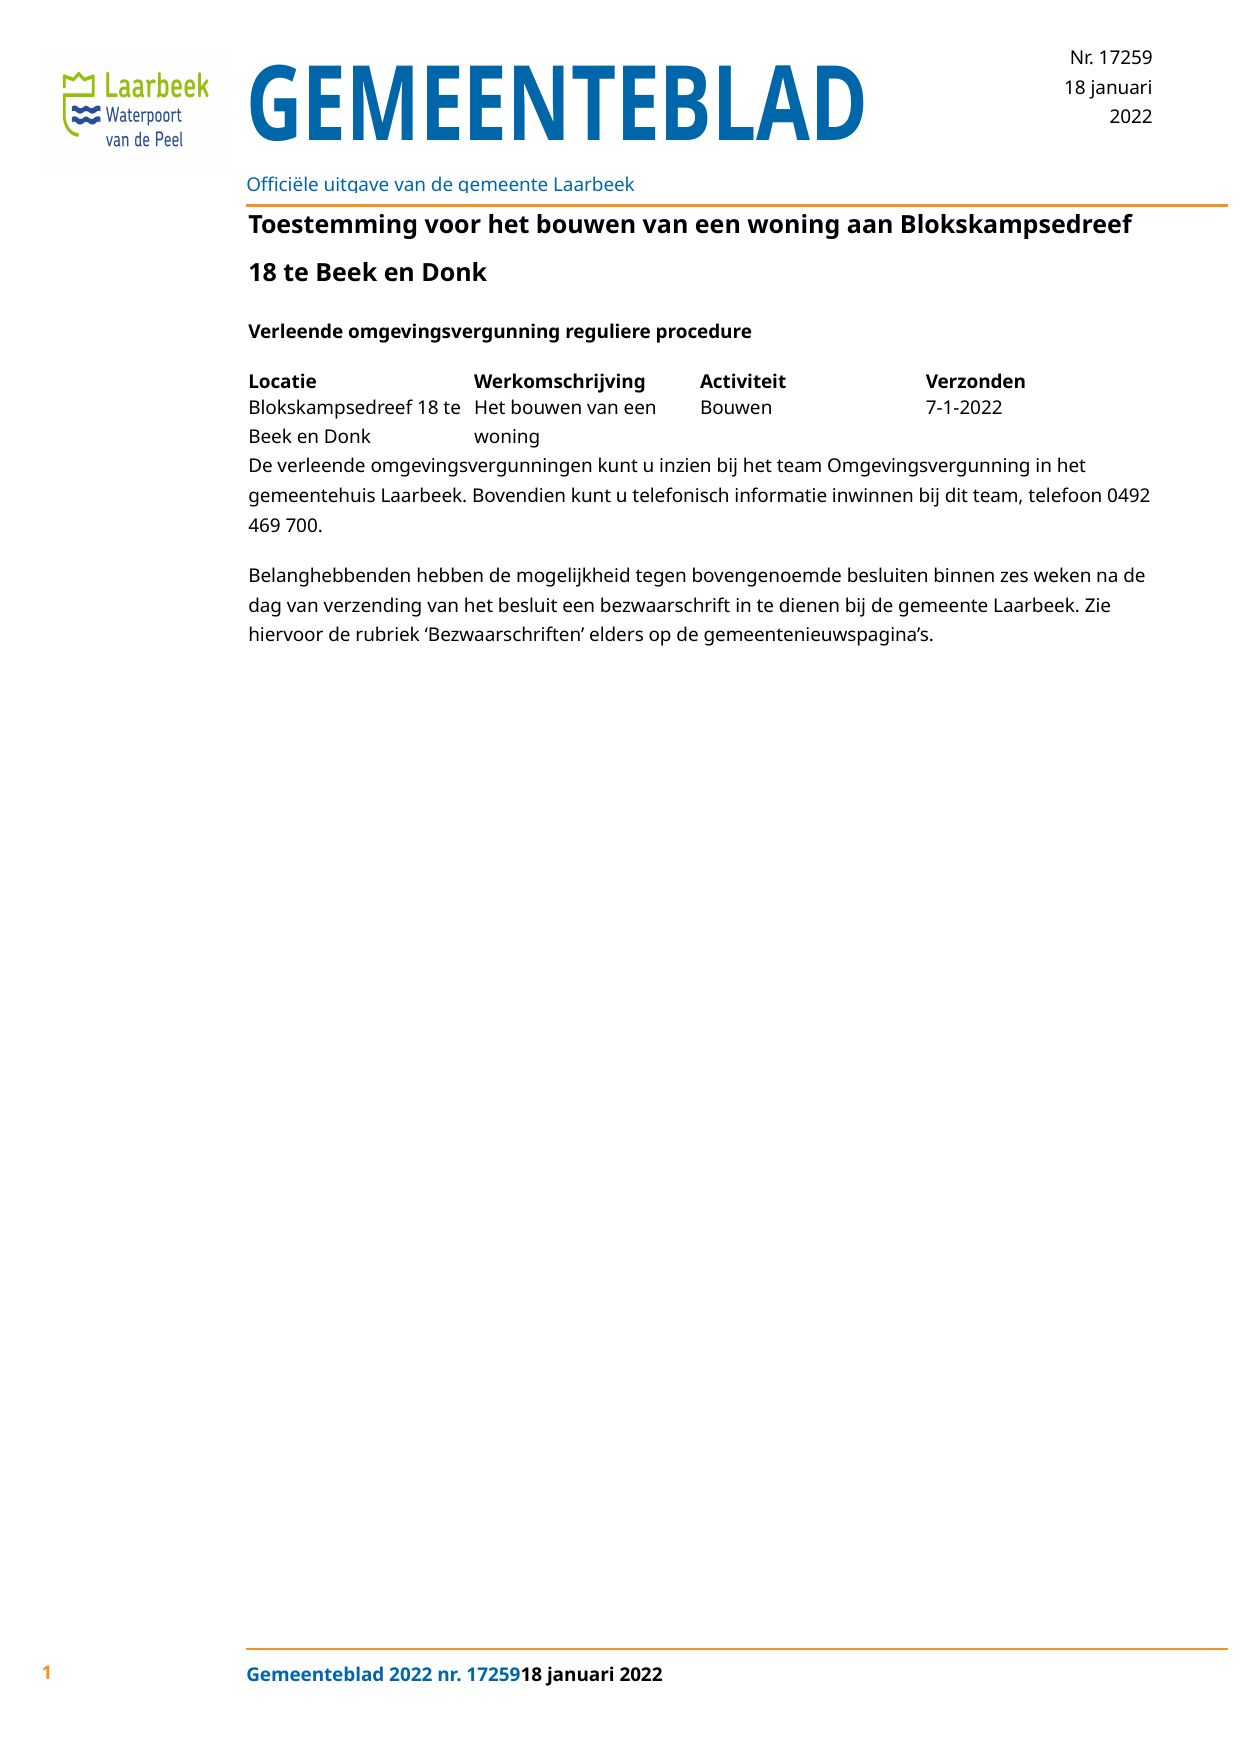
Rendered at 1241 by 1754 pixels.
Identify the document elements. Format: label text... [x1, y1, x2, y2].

table_cell Bouwen [700, 394, 926, 449]
table_cell 7-1-2022 [926, 394, 1152, 449]
table_cell Blokskampsedreef 18 te Beek en Donk [248, 394, 474, 449]
table_header Werkomschrijving [474, 369, 700, 394]
table_header Locatie [248, 369, 474, 394]
text Belanghebbenden hebben de mogelijkheid tegen bovengenoemde besluiten binnen zes weken na de dag van verzending van het besluit een bezwaarschrift in te dienen bij de gemeente Laarbeek. Zie hiervoor de rubriek ‘Bezwaarschriften’ elders op de gemeentenieuwspagina’s. [248, 562, 1152, 647]
table_header Activiteit [700, 369, 926, 394]
text Verleende omgevingsvergunning reguliere procedure [248, 318, 1152, 344]
picture [41, 47, 231, 172]
table_header Verzonden [926, 369, 1152, 394]
text Toestemming voor het bouwen van een woning aan Blokskampsedreef 18 te Beek en Donk [248, 207, 1152, 288]
text De verleende omgevingsvergunningen kunt u inzien bij het team Omgevingsvergunning in het gemeentehuis Laarbeek. Bovendien kunt u telefonisch informatie inwinnen bij dit team, telefoon 0492 469 700. [248, 453, 1152, 538]
table_cell Het bouwen van een woning [474, 394, 700, 449]
